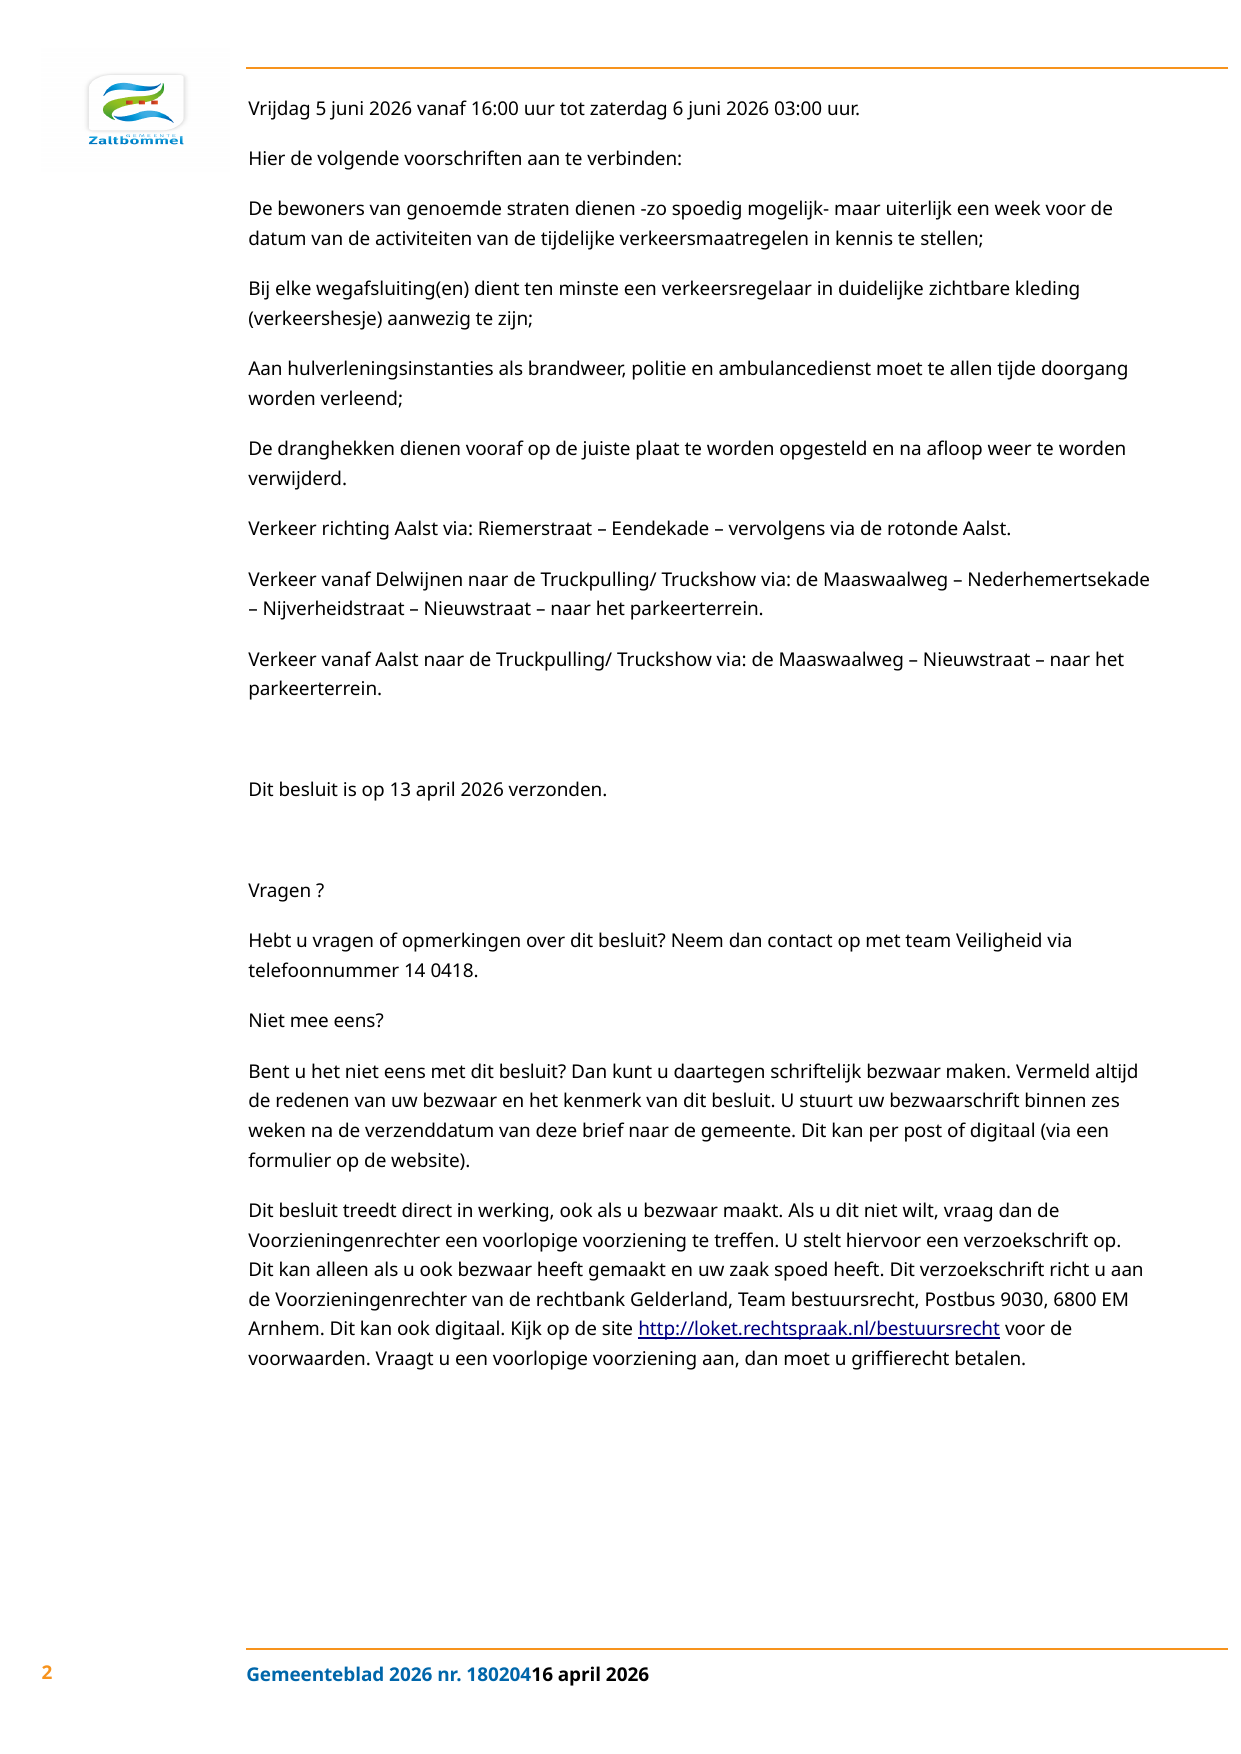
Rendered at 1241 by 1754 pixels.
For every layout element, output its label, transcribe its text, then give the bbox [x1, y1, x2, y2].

text Verkeer richting Aalst via: Riemerstraat – Eendekade – vervolgens via de rotonde Aalst. [248, 516, 1152, 541]
text Dit besluit treedt direct in werking, ook als u bezwaar maakt. Als u dit niet wilt, vraag dan de Voorzieningenrechter een voorlopige voorziening te treffen. U stelt hiervoor een verzoekschrift op. Dit kan alleen als u ook bezwaar heeft gemaakt en uw zaak spoed heeft. Dit verzoekschrift richt u aan de Voorzieningenrechter van de rechtbank Gelderland, Team bestuursrecht, Postbus 9030, 6800 EM Arnhem. Dit kan ook digitaal. Kijk op de site http://loket.rechtspraak.nl/bestuursrecht voor de voorwaarden. Vraagt u een voorlopige voorziening aan, dan moet u griffierecht betalen. [248, 1197, 1152, 1371]
text Niet mee eens? [248, 1008, 1152, 1033]
picture [41, 47, 231, 172]
text Aan hulverleningsinstanties als brandweer, politie en ambulancedienst moet te allen tijde doorgang worden verleend; [248, 356, 1152, 411]
text Vrijdag 5 juni 2026 vanaf 16:00 uur tot zaterdag 6 juni 2026 03:00 uur. [248, 95, 1152, 121]
text Verkeer vanaf Aalst naar de Truckpulling/ Truckshow via: de Maaswaalweg – Nieuwstraat – naar het parkeerterrein. [248, 646, 1152, 701]
text Bij elke wegafsluiting(en) dient ten minste een verkeersregelaar in duidelijke zichtbare kleding (verkeershesje) aanwezig te zijn; [248, 276, 1152, 331]
text De dranghekken dienen vooraf op de juiste plaat te worden opgesteld en na afloop weer te worden verwijderd. [248, 436, 1152, 491]
text Hebt u vragen of opmerkingen over dit besluit? Neem dan contact op met team Veiligheid via telefoonnummer 14 0418. [248, 928, 1152, 983]
text Vragen ? [248, 877, 1152, 903]
text Verkeer vanaf Delwijnen naar de Truckpulling/ Truckshow via: de Maaswaalweg – Nederhemertsekade – Nijverheidstraat – Nieuwstraat – naar het parkeerterrein. [248, 566, 1152, 621]
text Dit besluit is op 13 april 2026 verzonden. [248, 776, 1152, 802]
text De bewoners van genoemde straten dienen -zo spoedig mogelijk- maar uiterlijk een week voor de datum van de activiteiten van de tijdelijke verkeersmaatregelen in kennis te stellen; [248, 196, 1152, 251]
text Hier de volgende voorschriften aan te verbinden: [248, 145, 1152, 171]
text Bent u het niet eens met dit besluit? Dan kunt u daartegen schriftelijk bezwaar maken. Vermeld altijd de redenen van uw bezwaar en het kenmerk van dit besluit. U stuurt uw bezwaarschrift binnen zes weken na de verzenddatum van deze brief naar de gemeente. Dit kan per post of digitaal (via een formulier op de website). [248, 1058, 1152, 1173]
